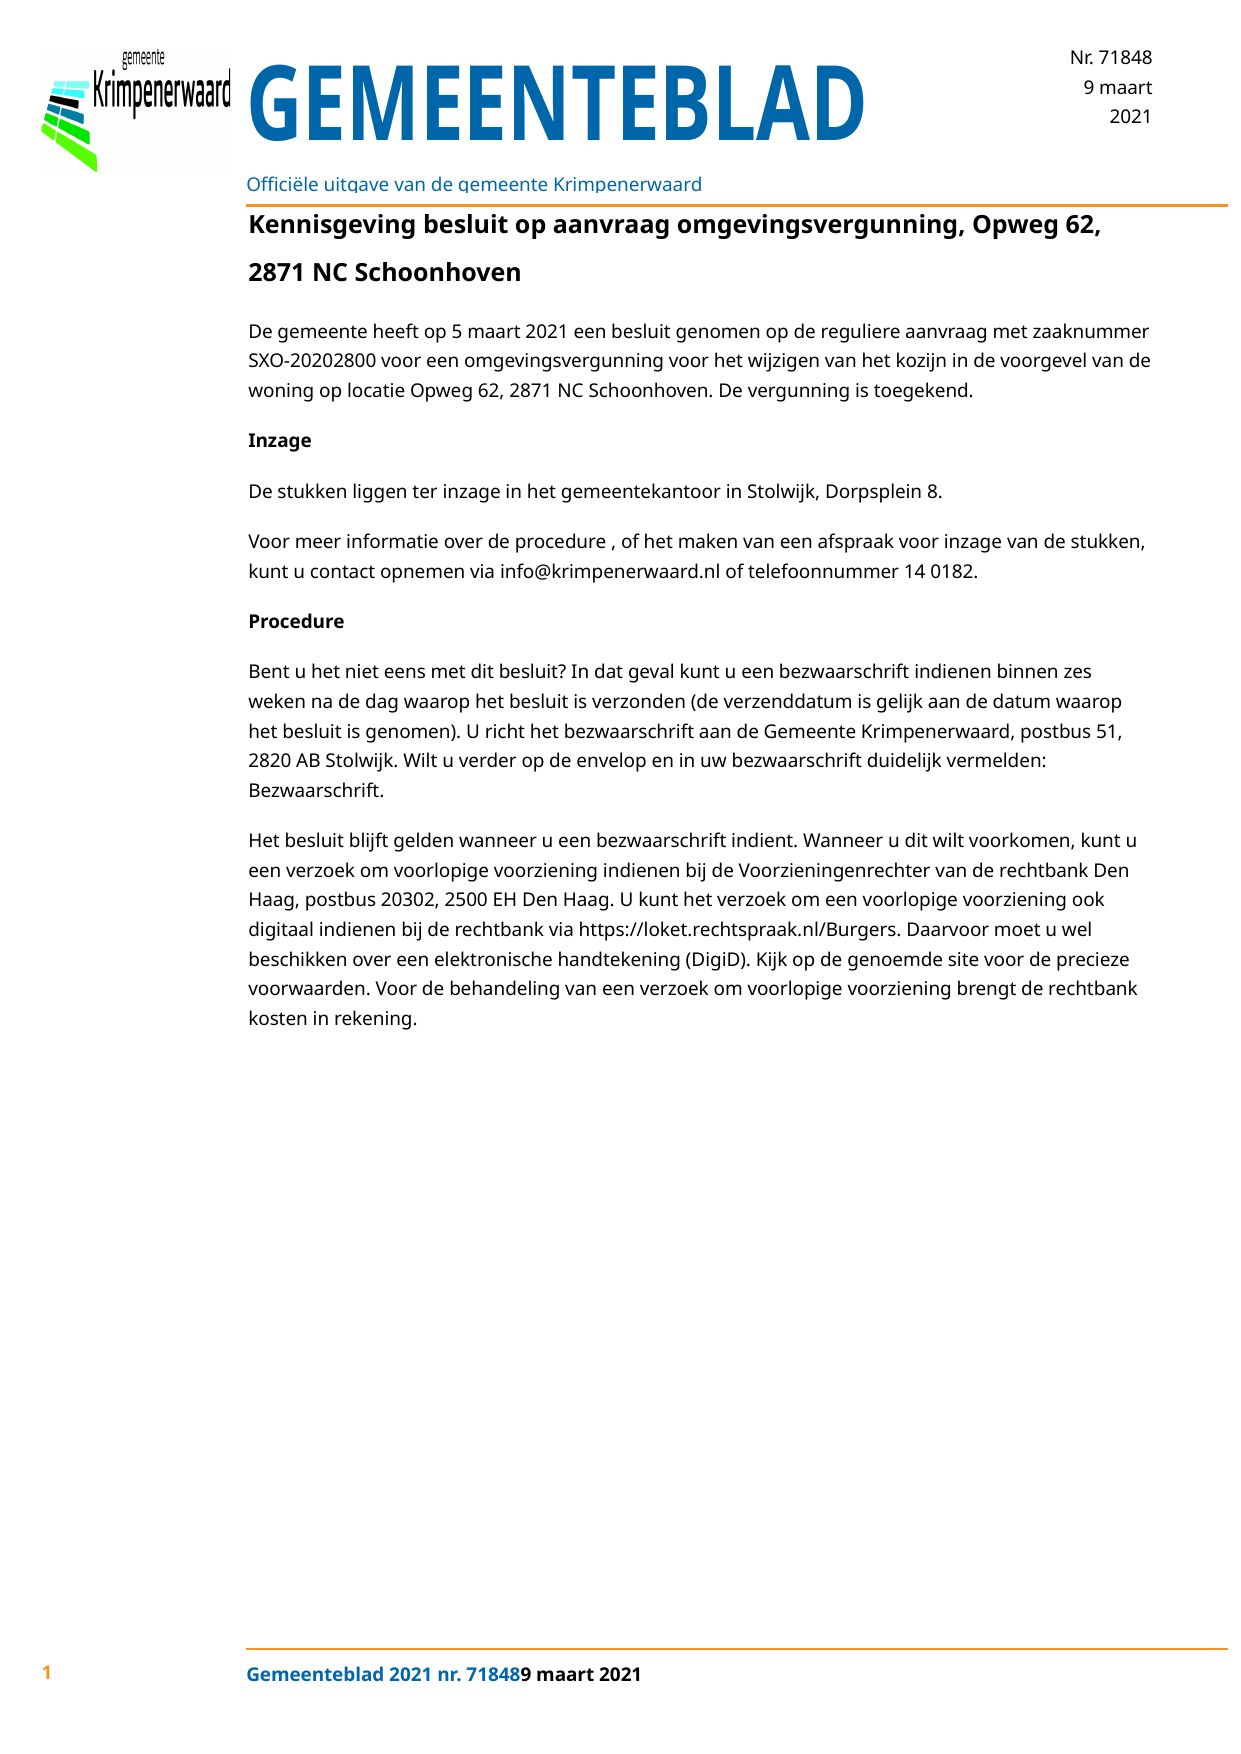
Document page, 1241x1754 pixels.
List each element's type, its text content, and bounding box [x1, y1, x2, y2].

text Bent u het niet eens met dit besluit? In dat geval kunt u een bezwaarschrift indienen binnen zes weken na de dag waarop het besluit is verzonden (de verzenddatum is gelijk aan de datum waarop het besluit is genomen). U richt het bezwaarschrift aan de Gemeente Krimpenerwaard, postbus 51, 2820 AB Stolwijk. Wilt u verder op de envelop en in uw bezwaarschrift duidelijk vermelden: Bezwaarschrift. [248, 659, 1152, 803]
text De stukken liggen ter inzage in het gemeentekantoor in Stolwijk, Dorpsplein 8. [248, 478, 1152, 504]
text Kennisgeving besluit op aanvraag omgevingsvergunning, Opweg 62, 2871 NC Schoonhoven [248, 207, 1152, 288]
text Procedure [248, 608, 1152, 634]
text Voor meer informatie over de procedure , of het maken van een afspraak voor inzage van de stukken, kunt u contact opnemen via info@krimpenerwaard.nl of telefoonnummer 14 0182. [248, 528, 1152, 584]
picture [41, 47, 231, 172]
text De gemeente heeft op 5 maart 2021 een besluit genomen op de reguliere aanvraag met zaaknummer SXO-20202800 voor een omgevingsvergunning voor het wijzigen van het kozijn in de voorgevel van de woning op locatie Opweg 62, 2871 NC Schoonhoven. De vergunning is toegekend. [248, 318, 1152, 403]
text Inzage [248, 427, 1152, 453]
text Het besluit blijft gelden wanneer u een bezwaarschrift indient. Wanneer u dit wilt voorkomen, kunt u een verzoek om voorlopige voorziening indienen bij de Voorzieningenrechter van de rechtbank Den Haag, postbus 20302, 2500 EH Den Haag. U kunt het verzoek om een voorlopige voorziening ook digitaal indienen bij de rechtbank via https://loket.rechtspraak.nl/Burgers. Daarvoor moet u wel beschikken over een elektronische handtekening (DigiD). Kijk op de genoemde site voor de precieze voorwaarden. Voor de behandeling van een verzoek om voorlopige voorziening brengt de rechtbank kosten in rekening. [248, 827, 1152, 1031]
